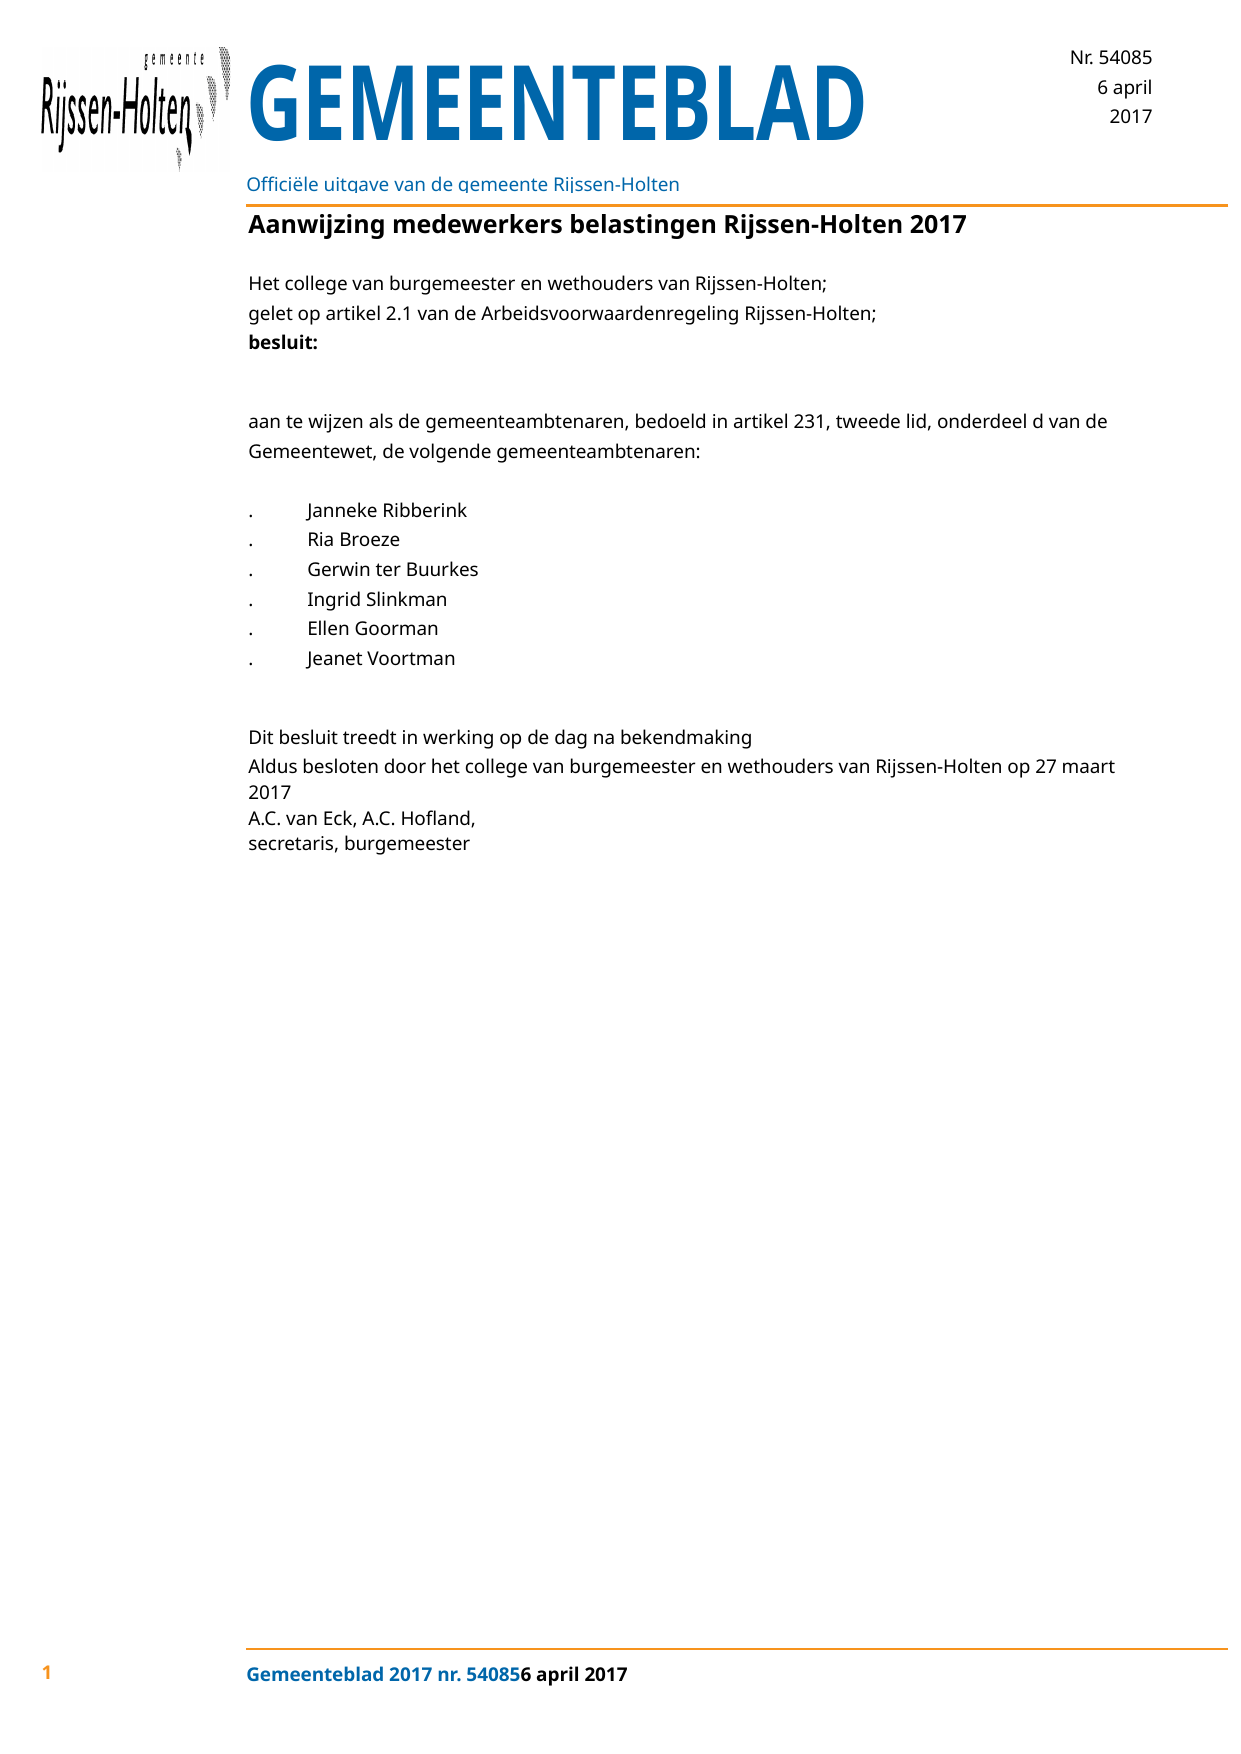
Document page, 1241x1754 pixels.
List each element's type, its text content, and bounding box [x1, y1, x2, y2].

text Het college van burgemeester en wethouders van Rijssen-Holten; [248, 270, 1152, 296]
text aan te wijzen als de gemeenteambtenaren, bedoeld in artikel 231, tweede lid, onderdeel d van de Gemeentewet, de volgende gemeenteambtenaren: [248, 408, 1152, 464]
text secretaris, burgemeester [248, 831, 1152, 856]
text Aanwijzing medewerkers belastingen Rijssen-Holten 2017 [248, 207, 1152, 241]
list Jeanet Voortman [248, 645, 1152, 671]
list Janneke Ribberink [248, 497, 1152, 523]
list Gerwin ter Buurkes [248, 556, 1152, 582]
list Ingrid Slinkman [248, 586, 1152, 612]
text gelet op artikel 2.1 van de Arbeidsvoorwaardenregeling Rijssen-Holten; [248, 300, 1152, 326]
text Dit besluit treedt in werking op de dag na bekendmaking [248, 724, 1152, 749]
list Ria Broeze [248, 527, 1152, 552]
list Ellen Goorman [248, 615, 1152, 641]
picture [41, 47, 231, 172]
text A.C. van Eck, A.C. Hofland, [248, 805, 1152, 831]
text besluit: [248, 329, 1152, 355]
text Aldus besloten door het college van burgemeester en wethouders van Rijssen-Holten op 27 maart 2017 [248, 753, 1152, 805]
